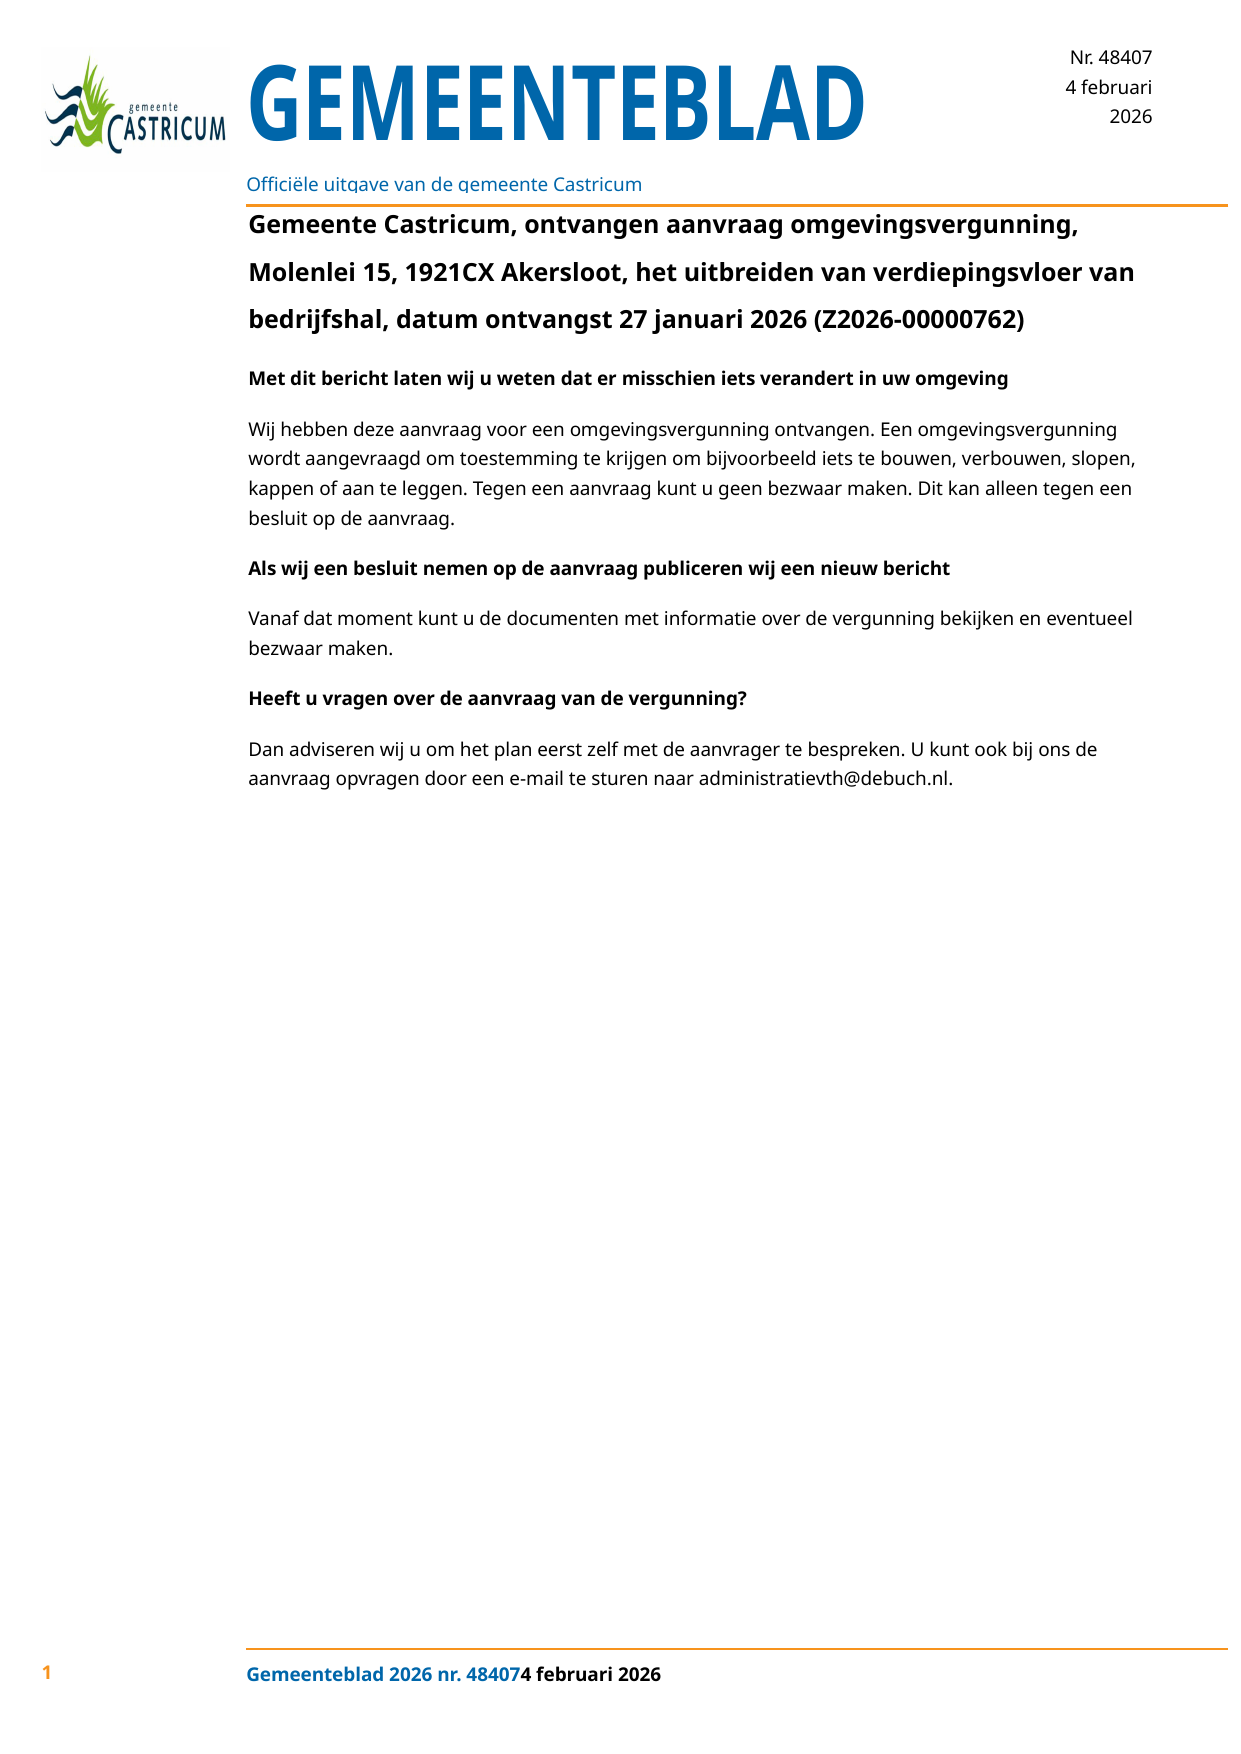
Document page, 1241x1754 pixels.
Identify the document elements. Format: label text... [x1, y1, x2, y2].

text Wij hebben deze aanvraag voor een omgevingsvergunning ontvangen. Een omgevingsvergunning wordt aangevraagd om toestemming te krijgen om bijvoorbeeld iets te bouwen, verbouwen, slopen, kappen of aan te leggen. Tegen een aanvraag kunt u geen bezwaar maken. Dit kan alleen tegen een besluit op de aanvraag. [248, 416, 1152, 530]
text Als wij een besluit nemen op de aanvraag publiceren wij een nieuw bericht [248, 555, 1152, 581]
picture [41, 47, 231, 172]
text Dan adviseren wij u om het plan eerst zelf met de aanvrager te bespreken. U kunt ook bij ons de aanvraag opvragen door een e-mail te sturen naar administratievth@debuch.nl. [248, 736, 1152, 791]
text Vanaf dat moment kunt u de documenten met informatie over de vergunning bekijken en eventueel bezwaar maken. [248, 606, 1152, 661]
text Met dit bericht laten wij u weten dat er misschien iets verandert in uw omgeving [248, 366, 1152, 391]
text Heeft u vragen over de aanvraag van de vergunning? [248, 686, 1152, 711]
text Gemeente Castricum, ontvangen aanvraag omgevingsvergunning, Molenlei 15, 1921CX Akersloot, het uitbreiden van verdiepingsvloer van bedrijfshal, datum ontvangst 27 januari 2026 (Z2026-00000762) [248, 207, 1152, 336]
